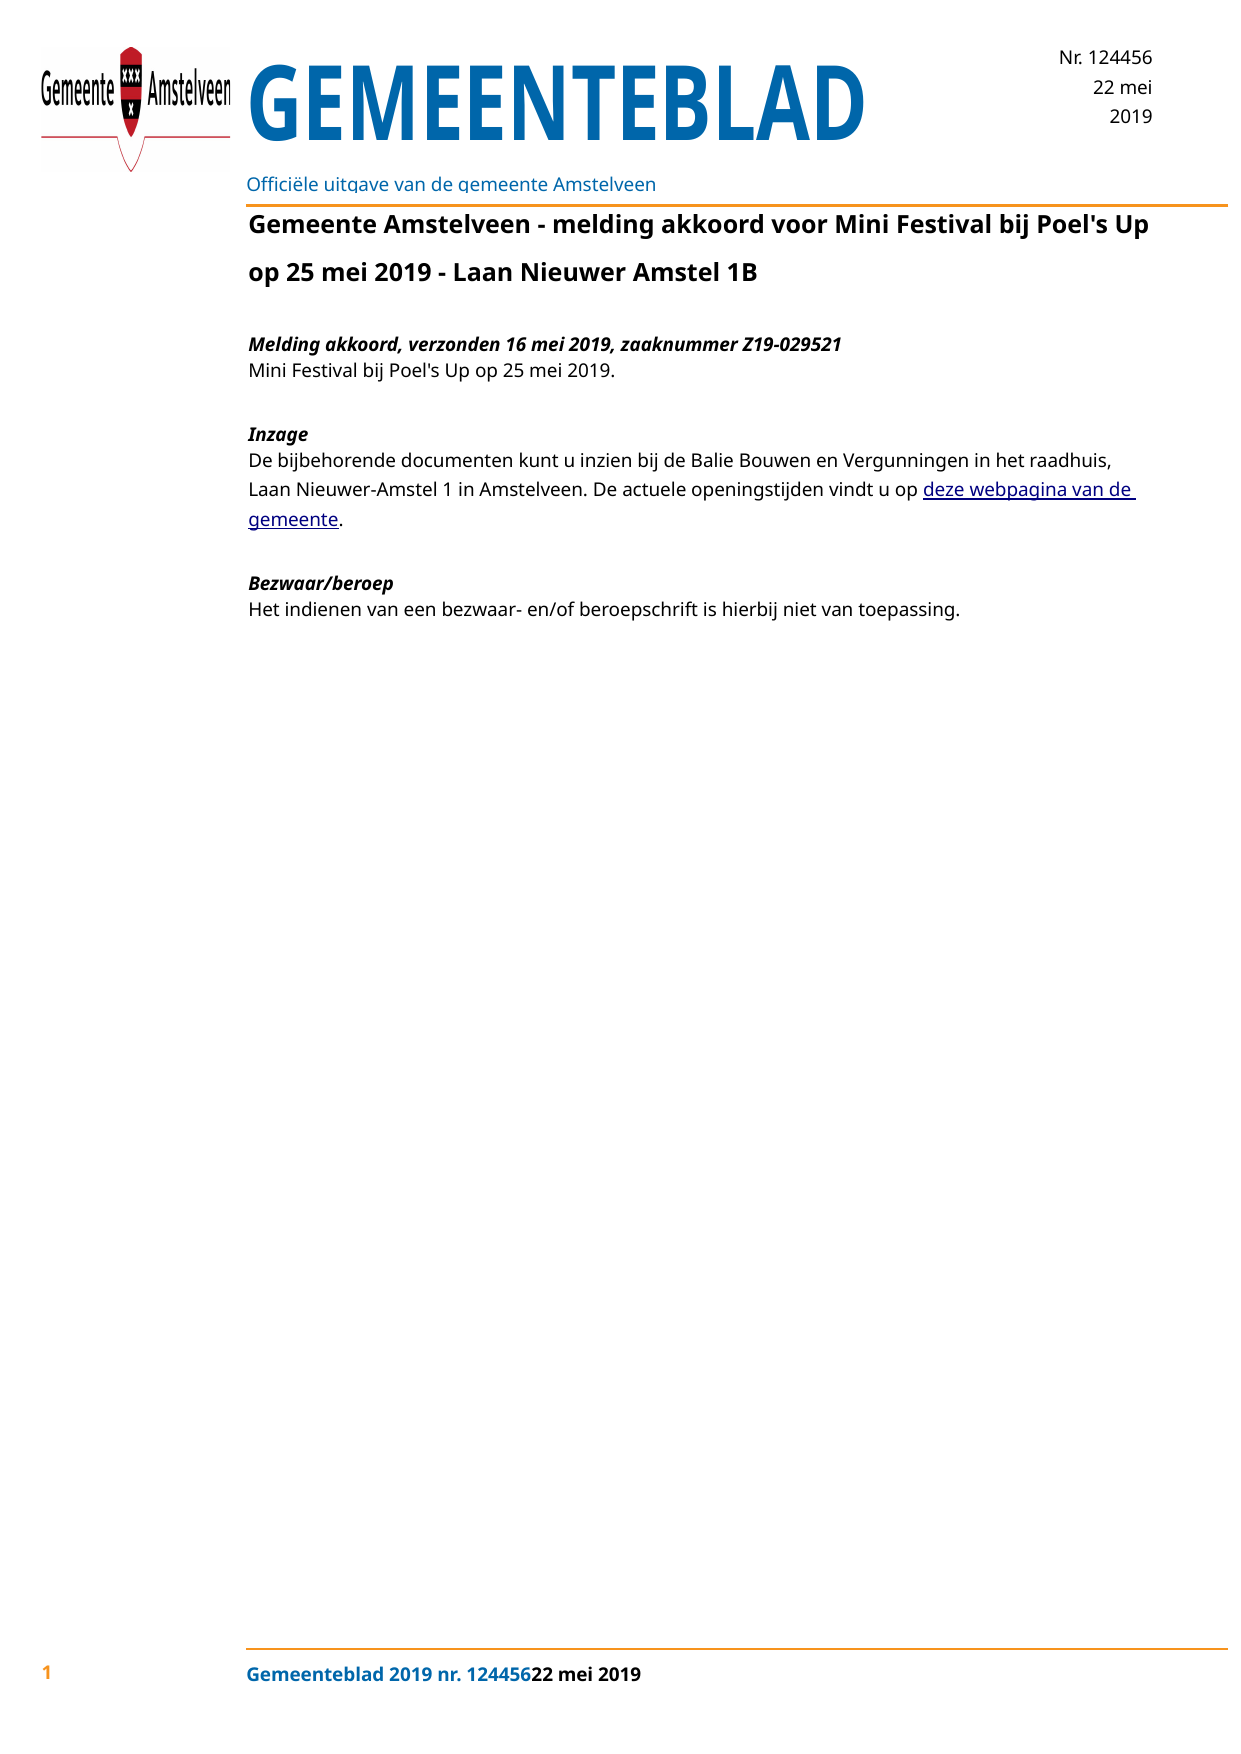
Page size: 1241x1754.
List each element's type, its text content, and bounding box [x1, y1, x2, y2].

text Inzage [248, 421, 1152, 447]
picture [41, 47, 231, 172]
text Gemeente Amstelveen - melding akkoord voor Mini Festival bij Poel's Up op 25 mei 2019 - Laan Nieuwer Amstel 1B [248, 207, 1152, 288]
text Het indienen van een bezwaar- en/of beroepschrift is hierbij niet van toepassing. [248, 596, 1152, 621]
text De bijbehorende documenten kunt u inzien bij de Balie Bouwen en Vergunningen in het raadhuis, Laan Nieuwer-Amstel 1 in Amstelveen. De actuele openingstijden vindt u op deze webpagina van de gemeente. [248, 447, 1152, 532]
text Mini Festival bij Poel's Up op 25 mei 2019. [248, 357, 1152, 383]
text Melding akkoord, verzonden 16 mei 2019, zaaknummer Z19-029521 [248, 331, 1152, 357]
text Bezwaar/beroep [248, 570, 1152, 596]
